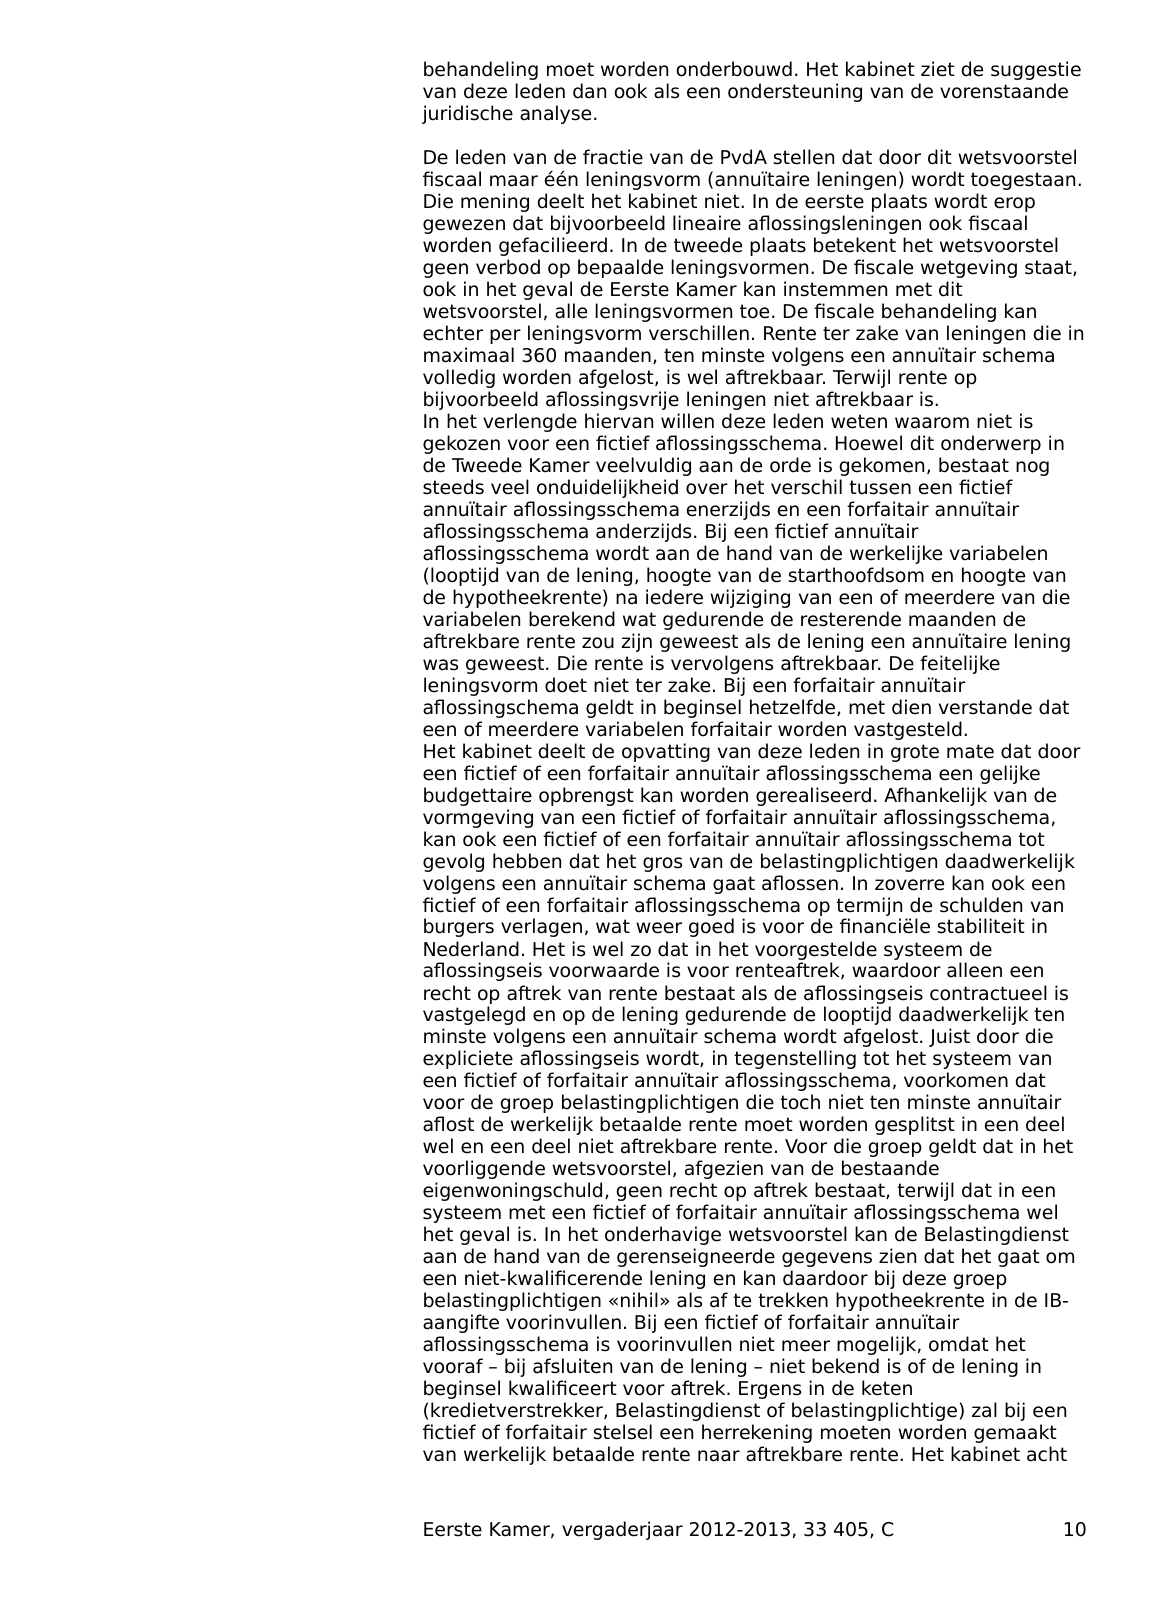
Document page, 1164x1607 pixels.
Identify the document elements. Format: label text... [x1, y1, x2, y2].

text behandeling moet worden onderbouwd. Het kabinet ziet de suggestie van deze leden dan ook als een ondersteuning van de vorenstaande juridische analyse. [422, 59, 1087, 125]
text In het verlengde hiervan willen deze leden weten waarom niet is gekozen voor een fictief aflossingsschema. Hoewel dit onderwerp in de Tweede Kamer veelvuldig aan de orde is gekomen, bestaat nog steeds veel onduidelijkheid over het verschil tussen een fictief annuïtair aflossingsschema enerzijds en een forfaitair annuïtair aflossingsschema anderzijds. Bij een fictief annuïtair aflossingsschema wordt aan de hand van de werkelijke variabelen (looptijd van de lening, hoogte van de starthoofdsom en hoogte van de hypotheekrente) na iedere wijziging van een of meerdere van die variabelen berekend wat gedurende de resterende maanden de aftrekbare rente zou zijn geweest als de lening een annuïtaire lening was geweest. Die rente is vervolgens aftrekbaar. De feitelijke leningsvorm doet niet ter zake. Bij een forfaitair annuïtair aflossingschema geldt in beginsel hetzelfde, met dien verstande dat een of meerdere variabelen forfaitair worden vastgesteld. [422, 411, 1087, 741]
text Het kabinet deelt de opvatting van deze leden in grote mate dat door een fictief of een forfaitair annuïtair aflossingsschema een gelijke budgettaire opbrengst kan worden gerealiseerd. Afhankelijk van de vormgeving van een fictief of forfaitair annuïtair aflossingsschema, kan ook een fictief of een forfaitair annuïtair aflossingsschema tot gevolg hebben dat het gros van de belastingplichtigen daadwerkelijk volgens een annuïtair schema gaat aflossen. In zoverre kan ook een fictief of een forfaitair aflossingsschema op termijn de schulden van burgers verlagen, wat weer goed is voor de financiële stabiliteit in Nederland. Het is wel zo dat in het voorgestelde systeem de aflossingseis voorwaarde is voor renteaftrek, waardoor alleen een recht op aftrek van rente bestaat als de aflossingseis contractueel is vastgelegd en op de lening gedurende de looptijd daadwerkelijk ten minste volgens een annuïtair schema wordt afgelost. Juist door die expliciete aflossingseis wordt, in tegenstelling tot het systeem van een fictief of forfaitair annuïtair aflossingsschema, voorkomen dat voor de groep belastingplichtigen die toch niet ten minste annuïtair aflost de werkelijk betaalde rente moet worden gesplitst in een deel wel en een deel niet aftrekbare rente. Voor die groep geldt dat in het voorliggende wetsvoorstel, afgezien van de bestaande eigenwoningschuld, geen recht op aftrek bestaat, terwijl dat in een systeem met een fictief of forfaitair annuïtair aflossingsschema wel het geval is. In het onderhavige wetsvoorstel kan de Belastingdienst aan de hand van de gerenseigneerde gegevens zien dat het gaat om een niet-kwalificerende lening en kan daardoor bij deze groep belastingplichtigen «nihil» als af te trekken hypotheekrente in de IB-aangifte voorinvullen. Bij een fictief of forfaitair annuïtair aflossingsschema is voorinvullen niet meer mogelijk, omdat het vooraf – bij afsluiten van de lening – niet bekend is of de lening in beginsel kwalificeert voor aftrek. Ergens in de keten (kredietverstrekker, Belastingdienst of belastingplichtige) zal bij een fictief of forfaitair stelsel een herrekening moeten worden gemaakt van werkelijk betaalde rente naar aftrekbare rente. Het kabinet acht [422, 741, 1087, 1466]
text De leden van de fractie van de PvdA stellen dat door dit wetsvoorstel fiscaal maar één leningsvorm (annuïtaire leningen) wordt toegestaan. Die mening deelt het kabinet niet. In de eerste plaats wordt erop gewezen dat bijvoorbeeld lineaire aflossingsleningen ook fiscaal worden gefacilieerd. In de tweede plaats betekent het wetsvoorstel geen verbod op bepaalde leningsvormen. De fiscale wetgeving staat, ook in het geval de Eerste Kamer kan instemmen met dit wetsvoorstel, alle leningsvormen toe. De fiscale behandeling kan echter per leningsvorm verschillen. Rente ter zake van leningen die in maximaal 360 maanden, ten minste volgens een annuïtair schema volledig worden afgelost, is wel aftrekbaar. Terwijl rente op bijvoorbeeld aflossingsvrije leningen niet aftrekbaar is. [422, 147, 1087, 411]
